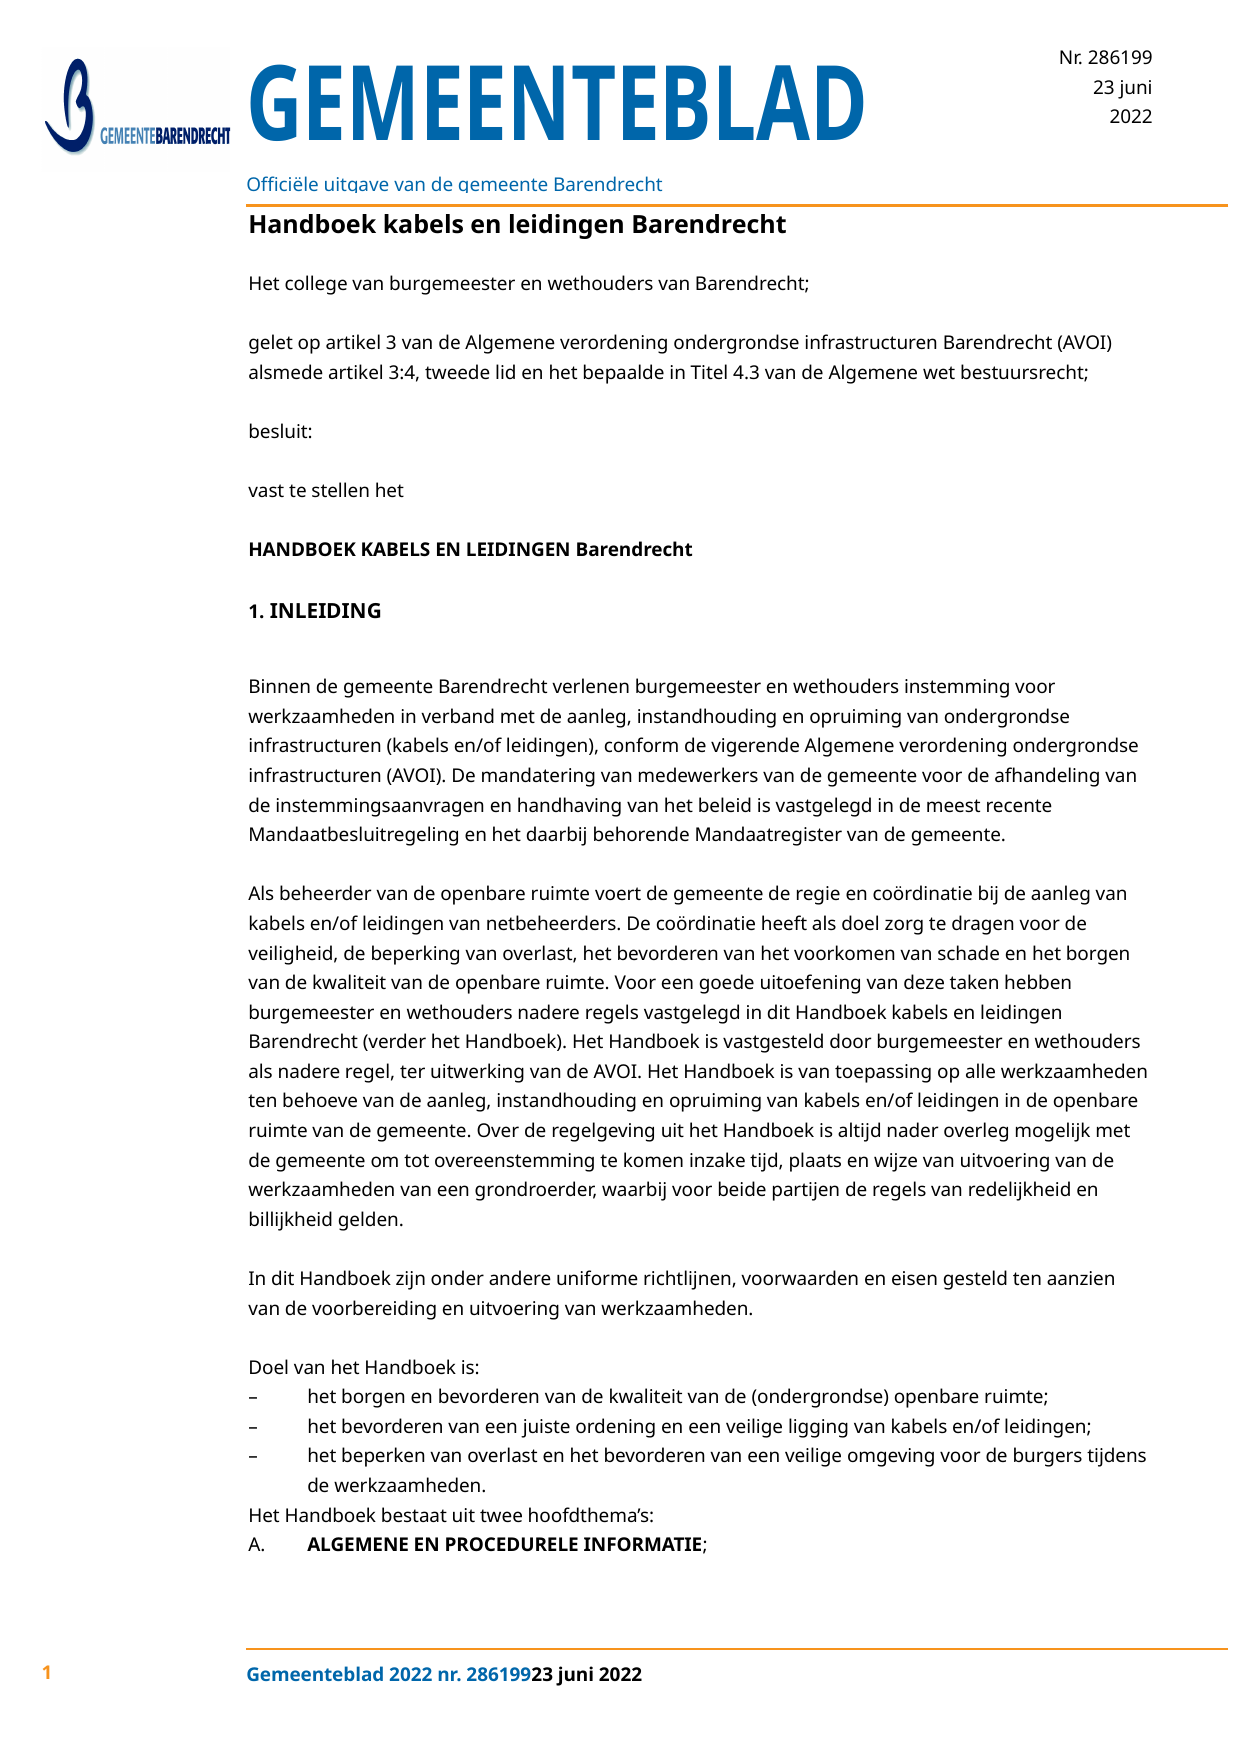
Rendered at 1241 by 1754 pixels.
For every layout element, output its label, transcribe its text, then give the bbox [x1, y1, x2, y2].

text Het college van burgemeester en wethouders van Barendrecht; [248, 270, 1152, 296]
picture [41, 47, 231, 172]
list het beperken van overlast en het bevorderen van een veilige omgeving voor de burgers tijdens de werkzaamheden. [248, 1443, 1152, 1498]
text Het Handboek bestaat uit twee hoofdthema’s: [248, 1502, 1152, 1527]
text HANDBOEK KABELS EN LEIDINGEN Barendrecht [248, 537, 1152, 562]
text In dit Handboek zijn onder andere uniforme richtlijnen, voorwaarden en eisen gesteld ten aanzien van de voorbereiding en uitvoering van werkzaamheden. [248, 1265, 1152, 1320]
text Handboek kabels en leidingen Barendrecht [248, 207, 1152, 241]
list ALGEMENE EN PROCEDURELE INFORMATIE; [248, 1531, 1152, 1557]
text Als beheerder van de openbare ruimte voert de gemeente de regie en coördinatie bij de aanleg van kabels en/of leidingen van netbeheerders. De coördinatie heeft als doel zorg te dragen voor de veiligheid, de beperking van overlast, het bevorderen van het voorkomen van schade en het borgen van de kwaliteit van de openbare ruimte. Voor een goede uitoefening van deze taken hebben burgemeester en wethouders nadere regels vastgelegd in dit Handboek kabels en leidingen Barendrecht (verder het Handboek). Het Handboek is vastgesteld door burgemeester en wethouders als nadere regel, ter uitwerking van de AVOI. Het Handboek is van toepassing op alle werkzaamheden ten behoeve van de aanleg, instandhouding en opruiming van kabels en/of leidingen in de openbare ruimte van de gemeente. Over de regelgeving uit het Handboek is altijd nader overleg mogelijk met de gemeente om tot overeenstemming te komen inzake tijd, plaats en wijze van uitvoering van de werkzaamheden van een grondroerder, waarbij voor beide partijen de regels van redelijkheid en billijkheid gelden. [248, 881, 1152, 1232]
list het borgen en bevorderen van de kwaliteit van de (ondergrondse) openbare ruimte; [248, 1383, 1152, 1409]
text 1. INLEIDING [248, 596, 1152, 624]
text Binnen de gemeente Barendrecht verlenen burgemeester en wethouders instemming voor werkzaamheden in verband met de aanleg, instandhouding en opruiming van ondergrondse infrastructuren (kabels en/of leidingen), conform de vigerende Algemene verordening ondergrondse infrastructuren (AVOI). De mandatering van medewerkers van de gemeente voor de afhandeling van de instemmingsaanvragen en handhaving van het beleid is vastgelegd in de meest recente Mandaatbesluitregeling en het daarbij behorende Mandaatregister van de gemeente. [248, 673, 1152, 847]
text vast te stellen het [248, 477, 1152, 503]
text gelet op artikel 3 van de Algemene verordening ondergrondse infrastructuren Barendrecht (AVOI) alsmede artikel 3:4, tweede lid en het bepaalde in Titel 4.3 van de Algemene wet bestuursrecht; [248, 329, 1152, 385]
text besluit: [248, 418, 1152, 444]
text Doel van het Handboek is: [248, 1354, 1152, 1379]
list het bevorderen van een juiste ordening en een veilige ligging van kabels en/of leidingen; [248, 1413, 1152, 1439]
